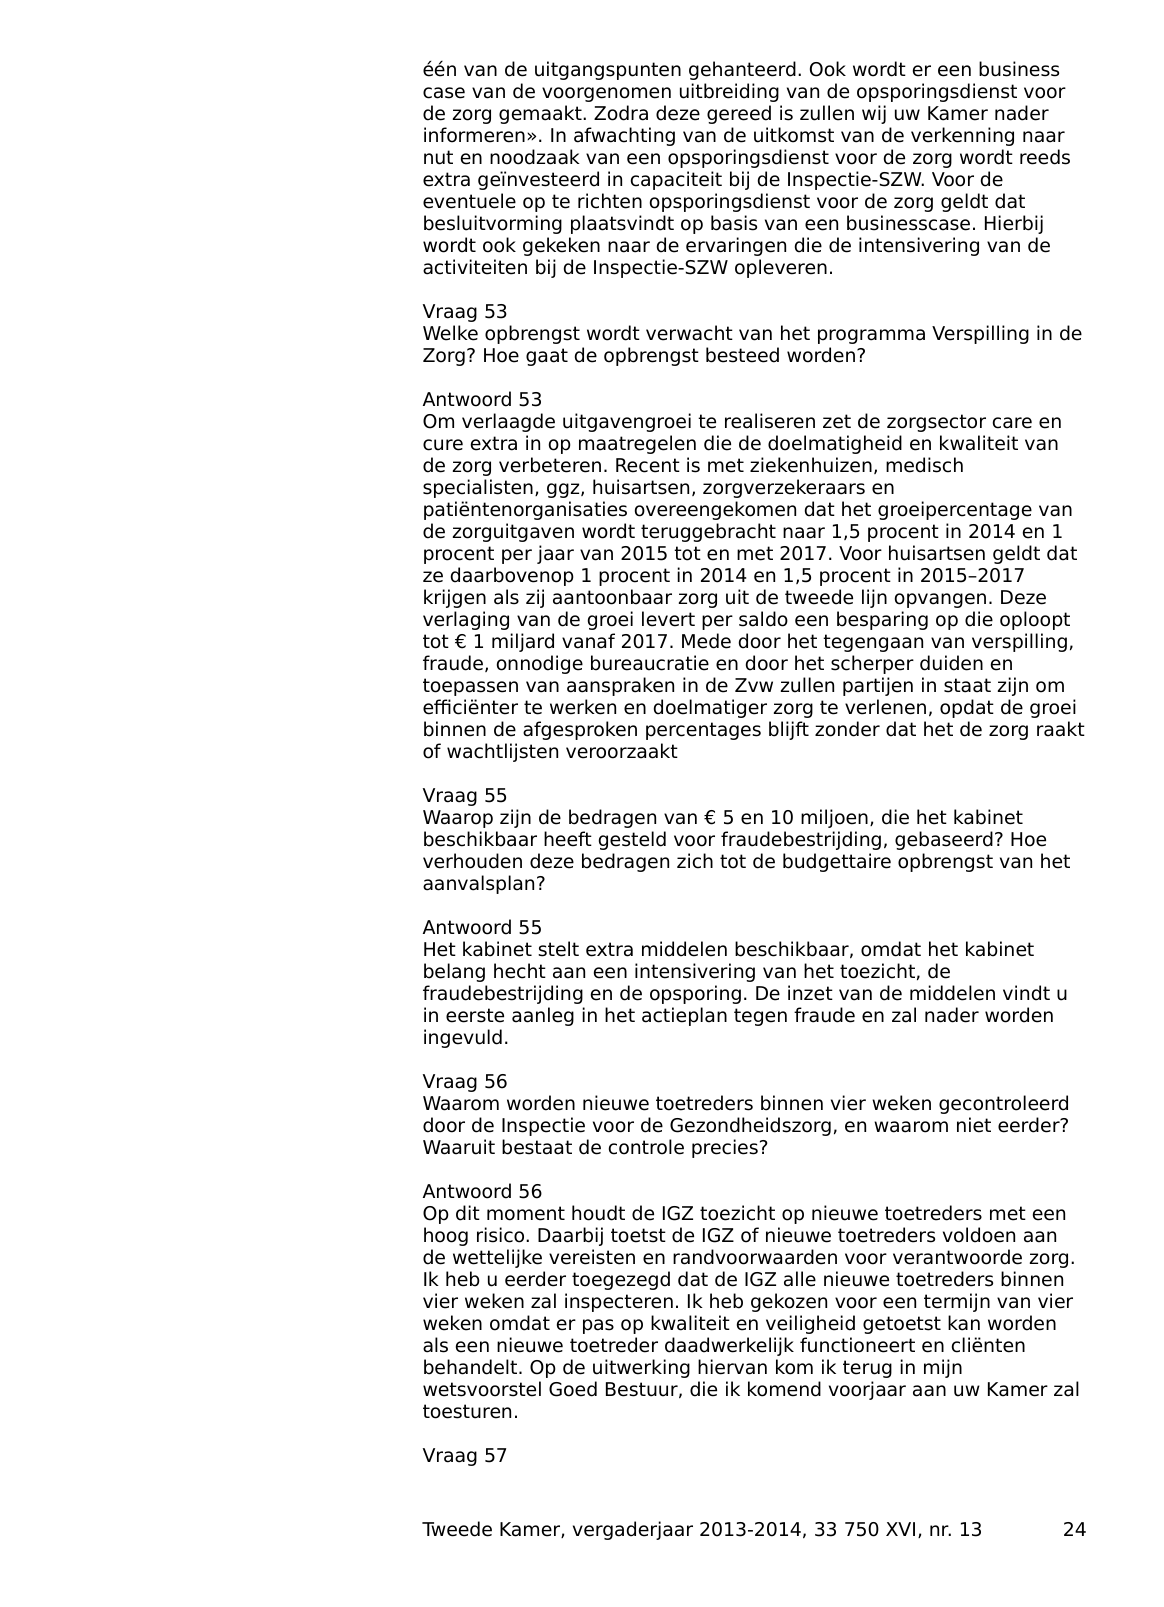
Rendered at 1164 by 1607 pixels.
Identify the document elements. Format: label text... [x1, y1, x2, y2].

text Vraag 57 [422, 1445, 1087, 1467]
text Vraag 55 [422, 785, 1087, 807]
text Antwoord 56 [422, 1181, 1087, 1203]
text Het kabinet stelt extra middelen beschikbaar, omdat het kabinet belang hecht aan een intensivering van het toezicht, de fraudebestrijding en de opsporing. De inzet van de middelen vindt u in eerste aanleg in het actieplan tegen fraude en zal nader worden ingevuld. [422, 939, 1087, 1049]
text Welke opbrengst wordt verwacht van het programma Verspilling in de Zorg? Hoe gaat de opbrengst besteed worden? [422, 323, 1087, 367]
text Antwoord 55 [422, 917, 1087, 939]
text Vraag 53 [422, 301, 1087, 323]
text Waarom worden nieuwe toetreders binnen vier weken gecontroleerd door de Inspectie voor de Gezondheidszorg, en waarom niet eerder? Waaruit bestaat de controle precies? [422, 1093, 1087, 1159]
text Waarop zijn de bedragen van € 5 en 10 miljoen, die het kabinet beschikbaar heeft gesteld voor fraudebestrijding, gebaseerd? Hoe verhouden deze bedragen zich tot de budgettaire opbrengst van het aanvalsplan? [422, 807, 1087, 895]
text Vraag 56 [422, 1071, 1087, 1093]
text één van de uitgangspunten gehanteerd. Ook wordt er een business case van de voorgenomen uitbreiding van de opsporingsdienst voor de zorg gemaakt. Zodra deze gereed is zullen wij uw Kamer nader informeren». In afwachting van de uitkomst van de verkenning naar nut en noodzaak van een opsporingsdienst voor de zorg wordt reeds extra geïnvesteerd in capaciteit bij de Inspectie-SZW. Voor de eventuele op te richten opsporingsdienst voor de zorg geldt dat besluitvorming plaatsvindt op basis van een businesscase. Hierbij wordt ook gekeken naar de ervaringen die de intensivering van de activiteiten bij de Inspectie-SZW opleveren. [422, 59, 1087, 279]
text Antwoord 53 [422, 389, 1087, 411]
text Om verlaagde uitgavengroei te realiseren zet de zorgsector care en cure extra in op maatregelen die de doelmatigheid en kwaliteit van de zorg verbeteren. Recent is met ziekenhuizen, medisch specialisten, ggz, huisartsen, zorgverzekeraars en patiëntenorganisaties overeengekomen dat het groeipercentage van de zorguitgaven wordt teruggebracht naar 1,5 procent in 2014 en 1 procent per jaar van 2015 tot en met 2017. Voor huisartsen geldt dat ze daarbovenop 1 procent in 2014 en 1,5 procent in 2015–2017 krijgen als zij aantoonbaar zorg uit de tweede lijn opvangen. Deze verlaging van de groei levert per saldo een besparing op die oploopt tot € 1 miljard vanaf 2017. Mede door het tegengaan van verspilling, fraude, onnodige bureaucratie en door het scherper duiden en toepassen van aanspraken in de Zvw zullen partijen in staat zijn om efficiënter te werken en doelmatiger zorg te verlenen, opdat de groei binnen de afgesproken percentages blijft zonder dat het de zorg raakt of wachtlijsten veroorzaakt [422, 411, 1087, 763]
text Op dit moment houdt de IGZ toezicht op nieuwe toetreders met een hoog risico. Daarbij toetst de IGZ of nieuwe toetreders voldoen aan de wettelijke vereisten en randvoorwaarden voor verantwoorde zorg. Ik heb u eerder toegezegd dat de IGZ alle nieuwe toetreders binnen vier weken zal inspecteren. Ik heb gekozen voor een termijn van vier weken omdat er pas op kwaliteit en veiligheid getoetst kan worden als een nieuwe toetreder daadwerkelijk functioneert en cliënten behandelt. Op de uitwerking hiervan kom ik terug in mijn wetsvoorstel Goed Bestuur, die ik komend voorjaar aan uw Kamer zal toesturen. [422, 1203, 1087, 1423]
